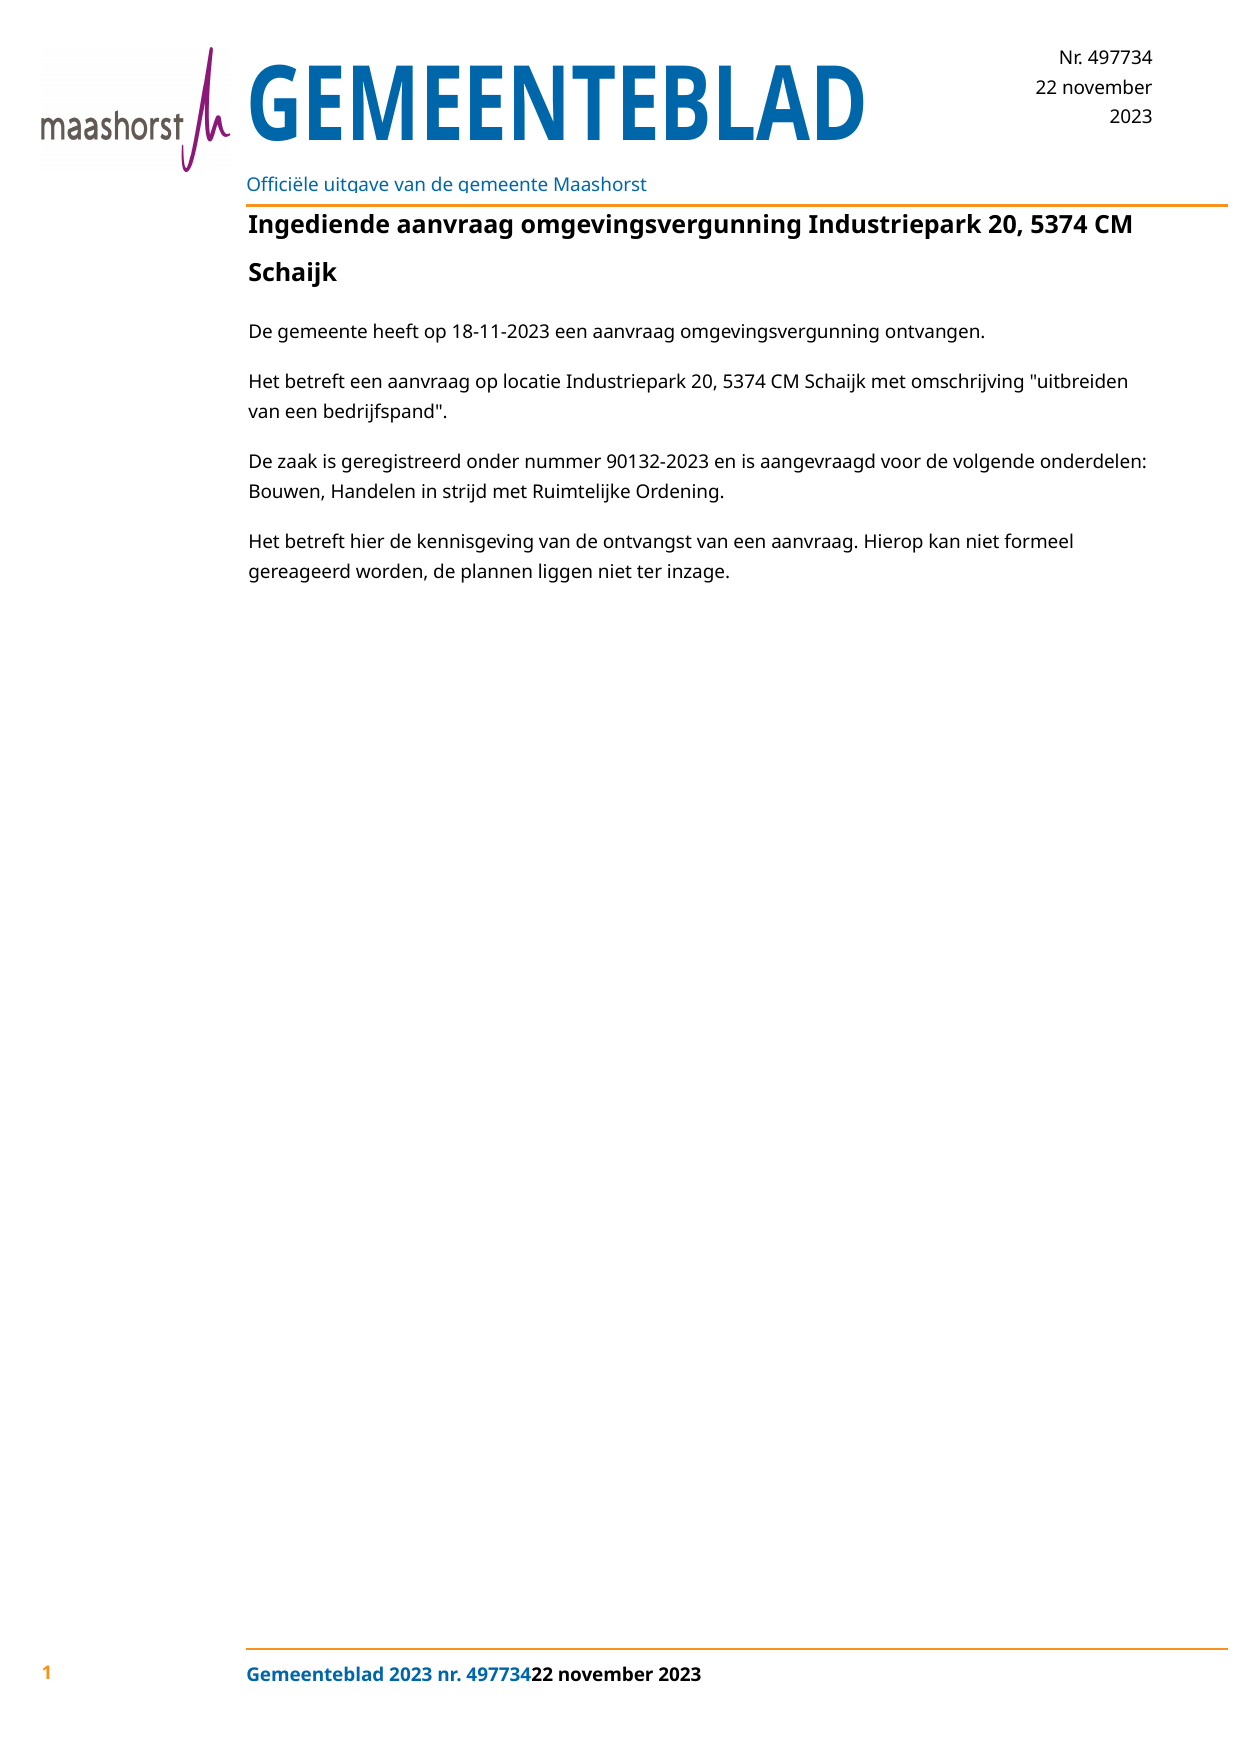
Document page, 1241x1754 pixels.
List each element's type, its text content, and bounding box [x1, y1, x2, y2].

text Het betreft een aanvraag op locatie Industriepark 20, 5374 CM Schaijk met omschrijving "uitbreiden van een bedrijfspand". [248, 368, 1152, 424]
text De gemeente heeft op 18-11-2023 een aanvraag omgevingsvergunning ontvangen. [248, 318, 1152, 344]
text De zaak is geregistreerd onder nummer 90132-2023 en is aangevraagd voor de volgende onderdelen: Bouwen, Handelen in strijd met Ruimtelijke Ordening. [248, 448, 1152, 504]
text Ingediende aanvraag omgevingsvergunning Industriepark 20, 5374 CM Schaijk [248, 207, 1152, 288]
text Het betreft hier de kennisgeving van de ontvangst van een aanvraag. Hierop kan niet formeel gereageerd worden, de plannen liggen niet ter inzage. [248, 528, 1152, 584]
picture [41, 47, 231, 172]
